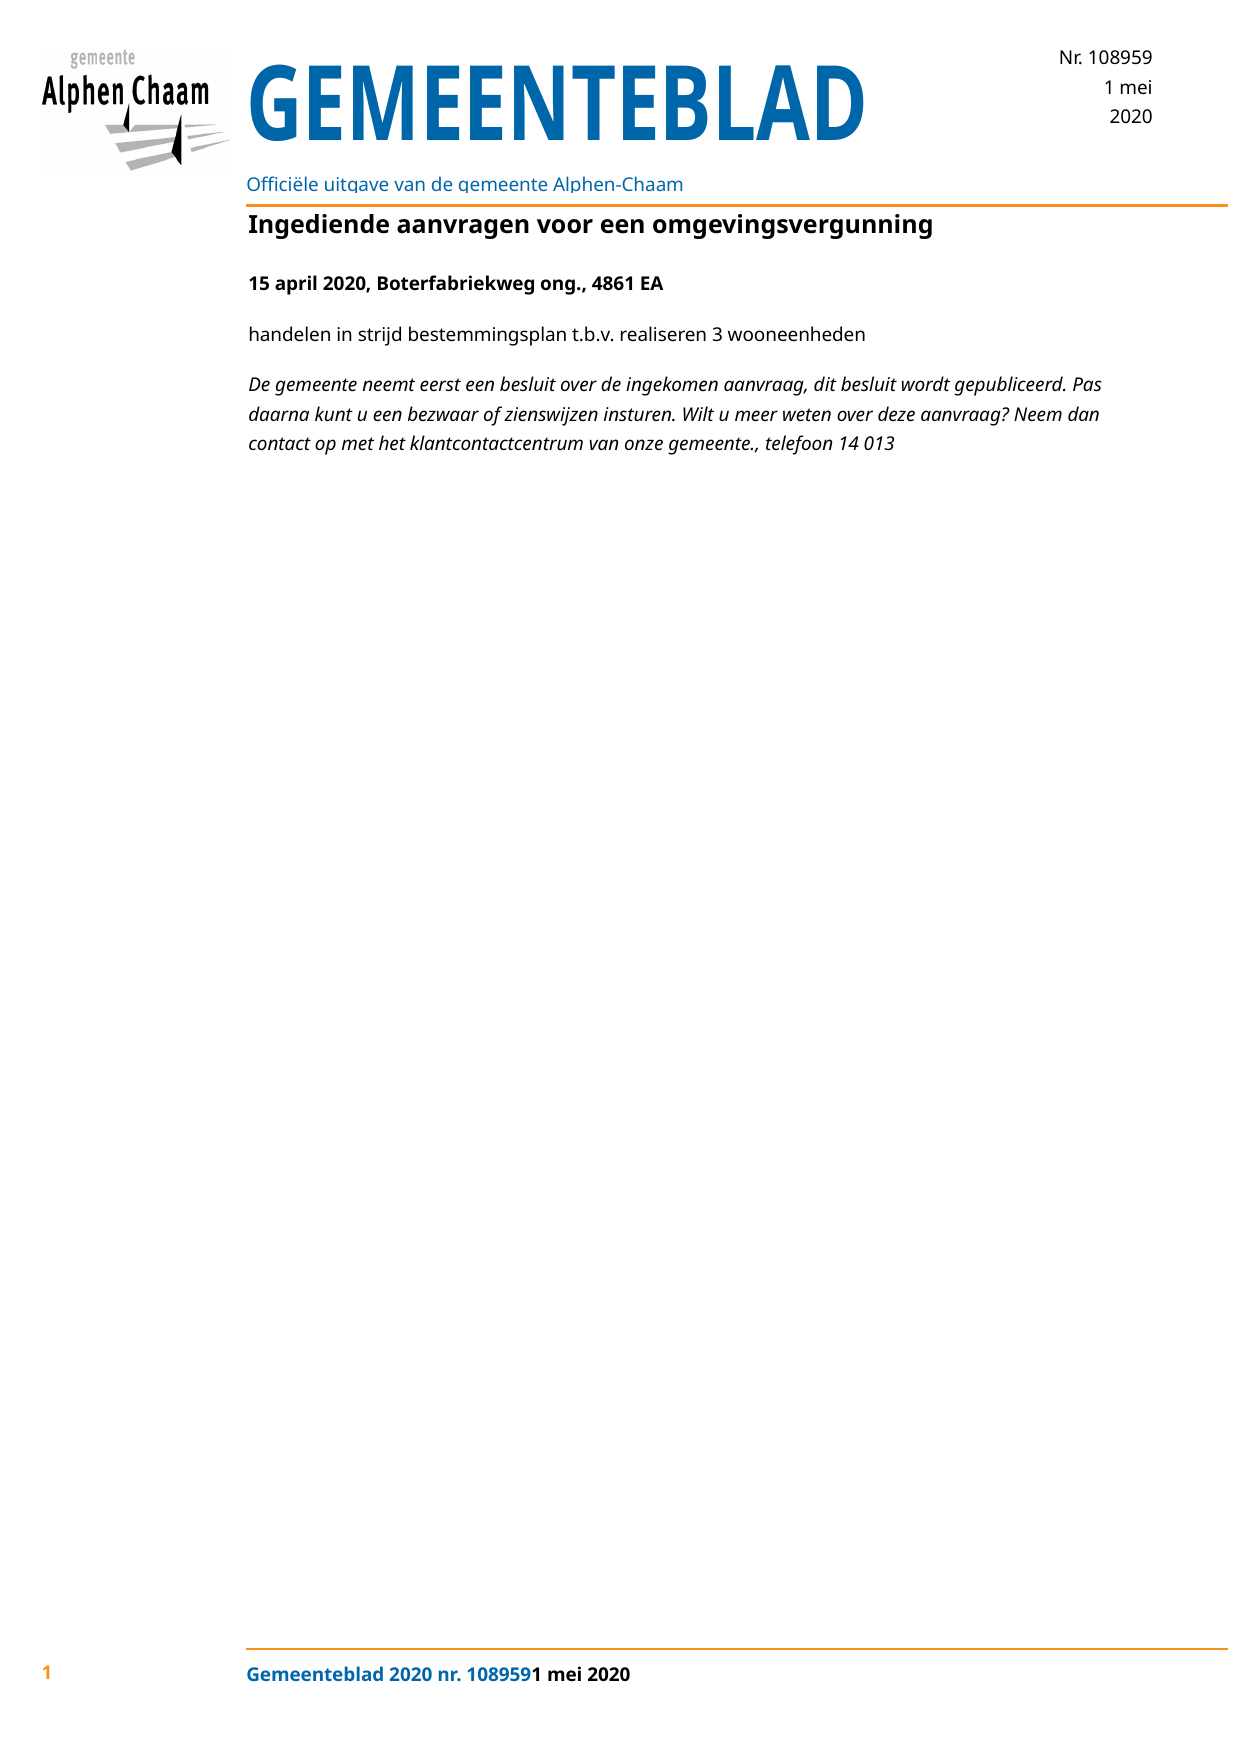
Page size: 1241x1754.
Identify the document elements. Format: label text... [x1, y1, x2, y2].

text handelen in strijd bestemmingsplan t.b.v. realiseren 3 wooneenheden [248, 321, 1152, 346]
picture [41, 47, 231, 172]
text 15 april 2020, Boterfabriekweg ong., 4861 EA [248, 270, 1152, 296]
text Ingediende aanvragen voor een omgevingsvergunning [248, 207, 1152, 241]
text De gemeente neemt eerst een besluit over de ingekomen aanvraag, dit besluit wordt gepubliceerd. Pas daarna kunt u een bezwaar of zienswijzen insturen. Wilt u meer weten over deze aanvraag? Neem dan contact op met het klantcontactcentrum van onze gemeente., telefoon 14 013 [248, 371, 1152, 456]
